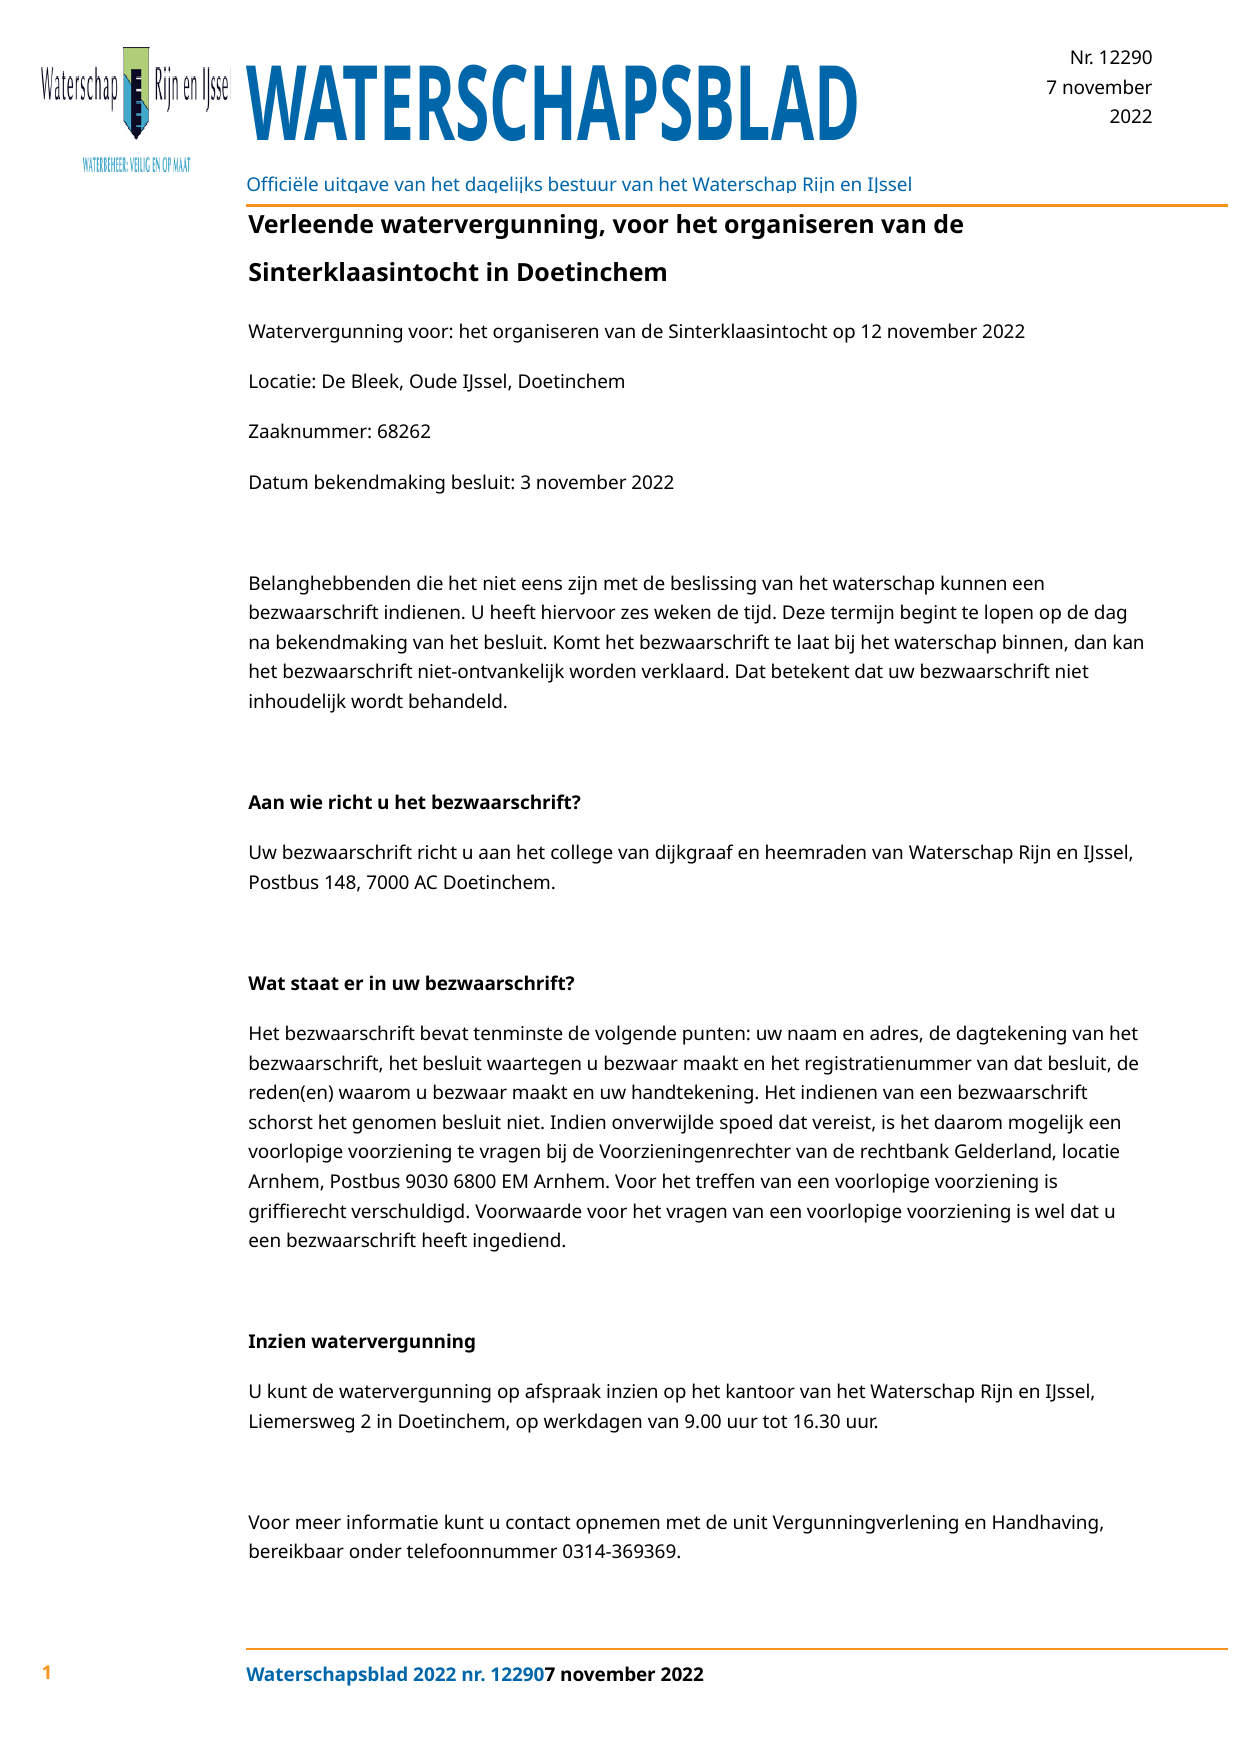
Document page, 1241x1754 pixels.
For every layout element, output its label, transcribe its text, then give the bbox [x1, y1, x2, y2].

text U kunt de watervergunning op afspraak inzien op het kantoor van het Waterschap Rijn en IJssel, Liemersweg 2 in Doetinchem, op werkdagen van 9.00 uur tot 16.30 uur. [248, 1379, 1152, 1434]
text Verleende watervergunning, voor het organiseren van de Sinterklaasintocht in Doetinchem [248, 207, 1152, 288]
text Wat staat er in uw bezwaarschrift? [248, 970, 1152, 996]
text Uw bezwaarschrift richt u aan het college van dijkgraaf en heemraden van Waterschap Rijn en IJssel, Postbus 148, 7000 AC Doetinchem. [248, 839, 1152, 895]
text Inzien watervergunning [248, 1328, 1152, 1354]
text Voor meer informatie kunt u contact opnemen met de unit Vergunningverlening en Handhaving, bereikbaar onder telefoonnummer 0314-369369. [248, 1509, 1152, 1564]
text Datum bekendmaking besluit: 3 november 2022 [248, 469, 1152, 495]
text Het bezwaarschrift bevat tenminste de volgende punten: uw naam en adres, de dagtekening van het bezwaarschrift, het besluit waartegen u bezwaar maakt en het registratienummer van dat besluit, de reden(en) waarom u bezwaar maakt en uw handtekening. Het indienen van een bezwaarschrift schorst het genomen besluit niet. Indien onverwijlde spoed dat vereist, is het daarom mogelijk een voorlopige voorziening te vragen bij de Voorzieningenrechter van de rechtbank Gelderland, locatie Arnhem, Postbus 9030 6800 EM Arnhem. Voor het treffen van een voorlopige voorziening is griffierecht verschuldigd. Voorwaarde voor het vragen van een voorlopige voorziening is wel dat u een bezwaarschrift heeft ingediend. [248, 1020, 1152, 1253]
text Zaaknummer: 68262 [248, 419, 1152, 444]
picture [41, 47, 231, 172]
text Aan wie richt u het bezwaarschrift? [248, 789, 1152, 815]
text Locatie: De Bleek, Oude IJssel, Doetinchem [248, 368, 1152, 394]
text Belanghebbenden die het niet eens zijn met de beslissing van het waterschap kunnen een bezwaarschrift indienen. U heeft hiervoor zes weken de tijd. Deze termijn begint te lopen op de dag na bekendmaking van het besluit. Komt het bezwaarschrift te laat bij het waterschap binnen, dan kan het bezwaarschrift niet-ontvankelijk worden verklaard. Dat betekent dat uw bezwaarschrift niet inhoudelijk wordt behandeld. [248, 570, 1152, 714]
text Watervergunning voor: het organiseren van de Sinterklaasintocht op 12 november 2022 [248, 318, 1152, 344]
